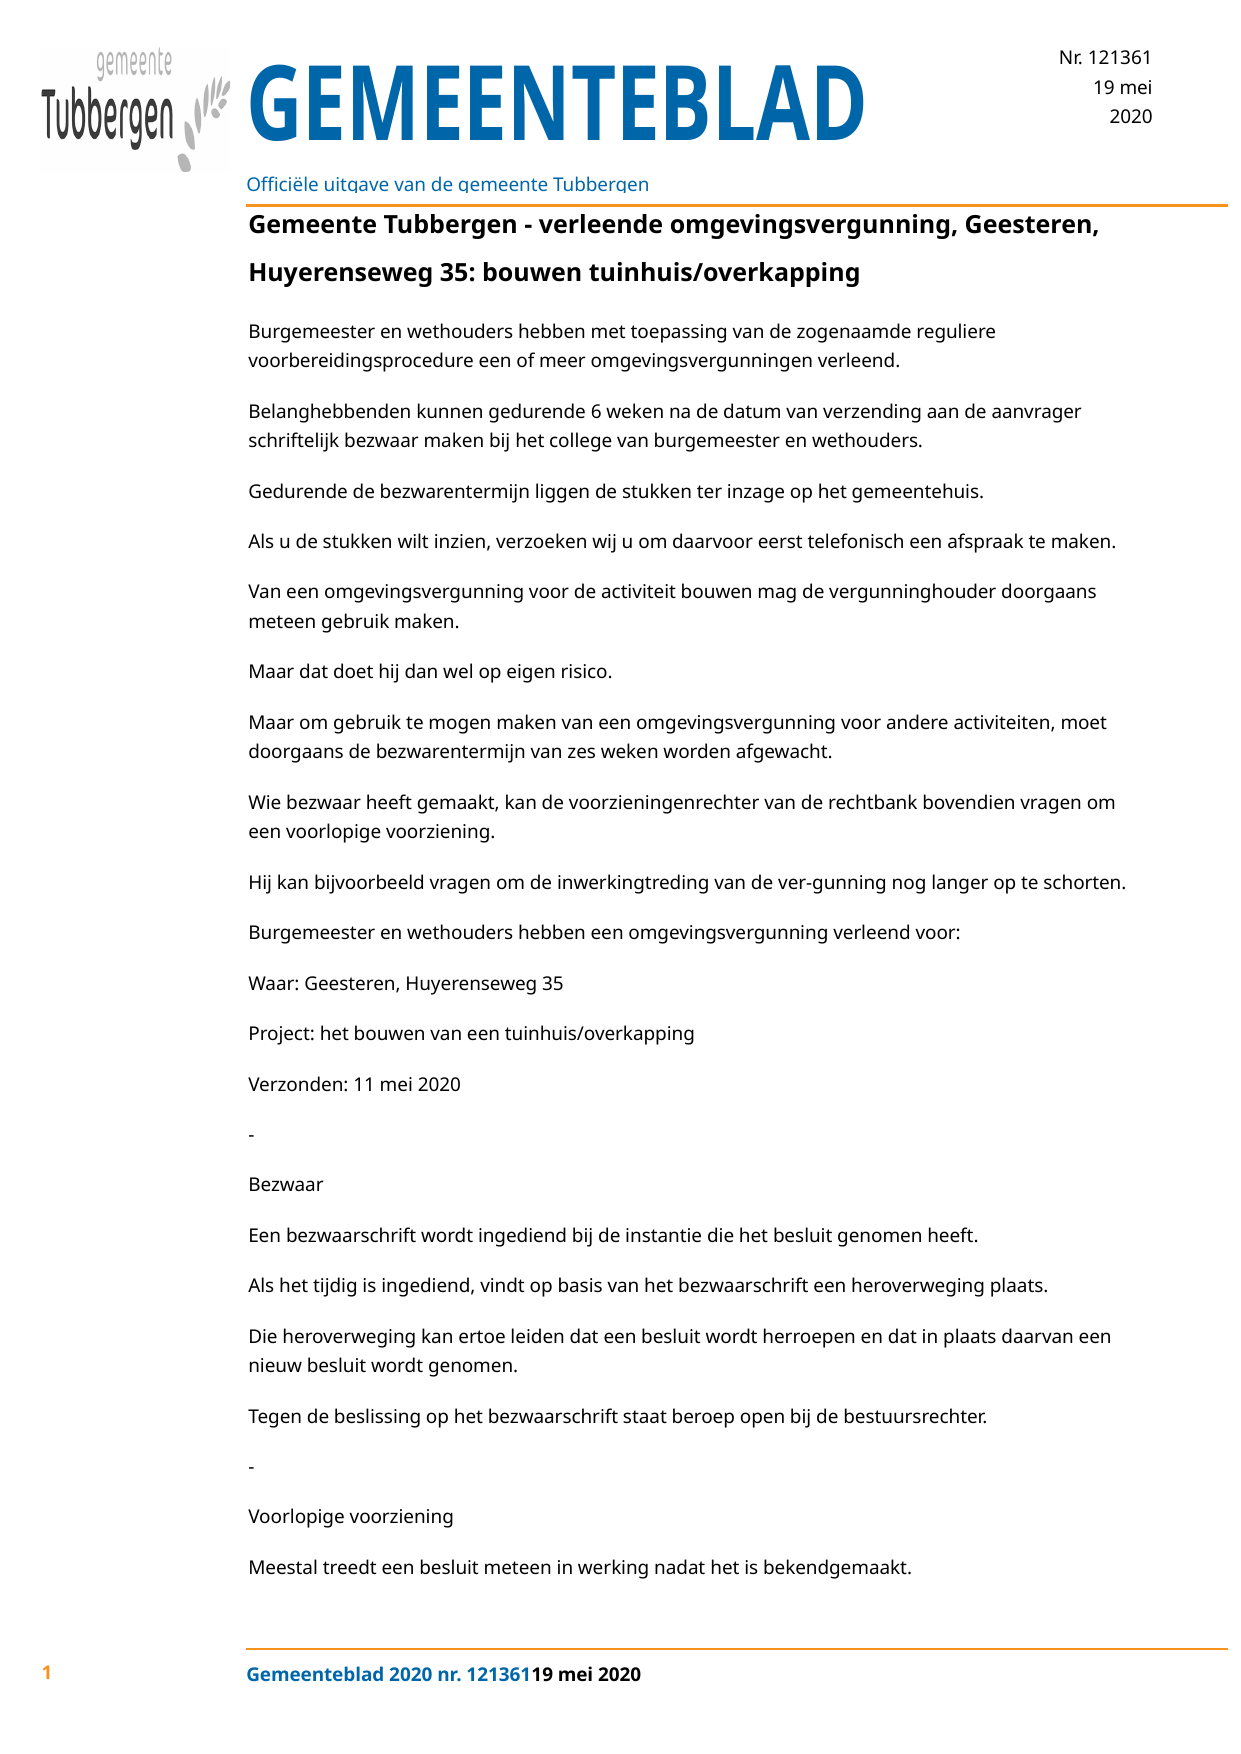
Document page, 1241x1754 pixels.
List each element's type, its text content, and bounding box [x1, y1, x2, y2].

text Burgemeester en wethouders hebben met toepassing van de zogenaamde reguliere voorbereidingsprocedure een of meer omgevingsvergunningen verleend. [248, 318, 1152, 373]
text Gedurende de bezwarentermijn liggen de stukken ter inzage op het gemeentehuis. [248, 478, 1152, 504]
text Wie bezwaar heeft gemaakt, kan de voorzieningenrechter van de rechtbank bovendien vragen om een voorlopige voorziening. [248, 789, 1152, 844]
text Voorlopige voorziening [248, 1504, 1152, 1529]
text Burgemeester en wethouders hebben een omgevingsvergunning verleend voor: [248, 919, 1152, 945]
text Tegen de beslissing op het bezwaarschrift staat beroep open bij de bestuursrechter. [248, 1403, 1152, 1429]
text Maar dat doet hij dan wel op eigen risico. [248, 659, 1152, 684]
text - [248, 1453, 1152, 1479]
text Gemeente Tubbergen - verleende omgevingsvergunning, Geesteren, Huyerenseweg 35: bouwen tuinhuis/overkapping [248, 207, 1152, 288]
text Verzonden: 11 mei 2020 [248, 1071, 1152, 1097]
picture [41, 47, 231, 172]
text - [248, 1121, 1152, 1147]
text Bezwaar [248, 1172, 1152, 1197]
text Hij kan bijvoorbeeld vragen om de inwerkingtreding van de ver-gunning nog langer op te schorten. [248, 869, 1152, 895]
text Een bezwaarschrift wordt ingediend bij de instantie die het besluit genomen heeft. [248, 1222, 1152, 1248]
text Belanghebbenden kunnen gedurende 6 weken na de datum van verzending aan de aanvrager schriftelijk bezwaar maken bij het college van burgemeester en wethouders. [248, 398, 1152, 453]
text Van een omgevingsvergunning voor de activiteit bouwen mag de vergunninghouder doorgaans meteen gebruik maken. [248, 579, 1152, 634]
text Als u de stukken wilt inzien, verzoeken wij u om daarvoor eerst telefonisch een afspraak te maken. [248, 528, 1152, 554]
text Maar om gebruik te mogen maken van een omgevingsvergunning voor andere activiteiten, moet doorgaans de bezwarentermijn van zes weken worden afgewacht. [248, 709, 1152, 764]
text Als het tijdig is ingediend, vindt op basis van het bezwaarschrift een heroverweging plaats. [248, 1272, 1152, 1298]
text Die heroverweging kan ertoe leiden dat een besluit wordt herroepen en dat in plaats daarvan een nieuw besluit wordt genomen. [248, 1323, 1152, 1378]
text Waar: Geesteren, Huyerenseweg 35 [248, 970, 1152, 996]
text Meestal treedt een besluit meteen in werking nadat het is bekendgemaakt. [248, 1554, 1152, 1580]
text Project: het bouwen van een tuinhuis/overkapping [248, 1020, 1152, 1046]
